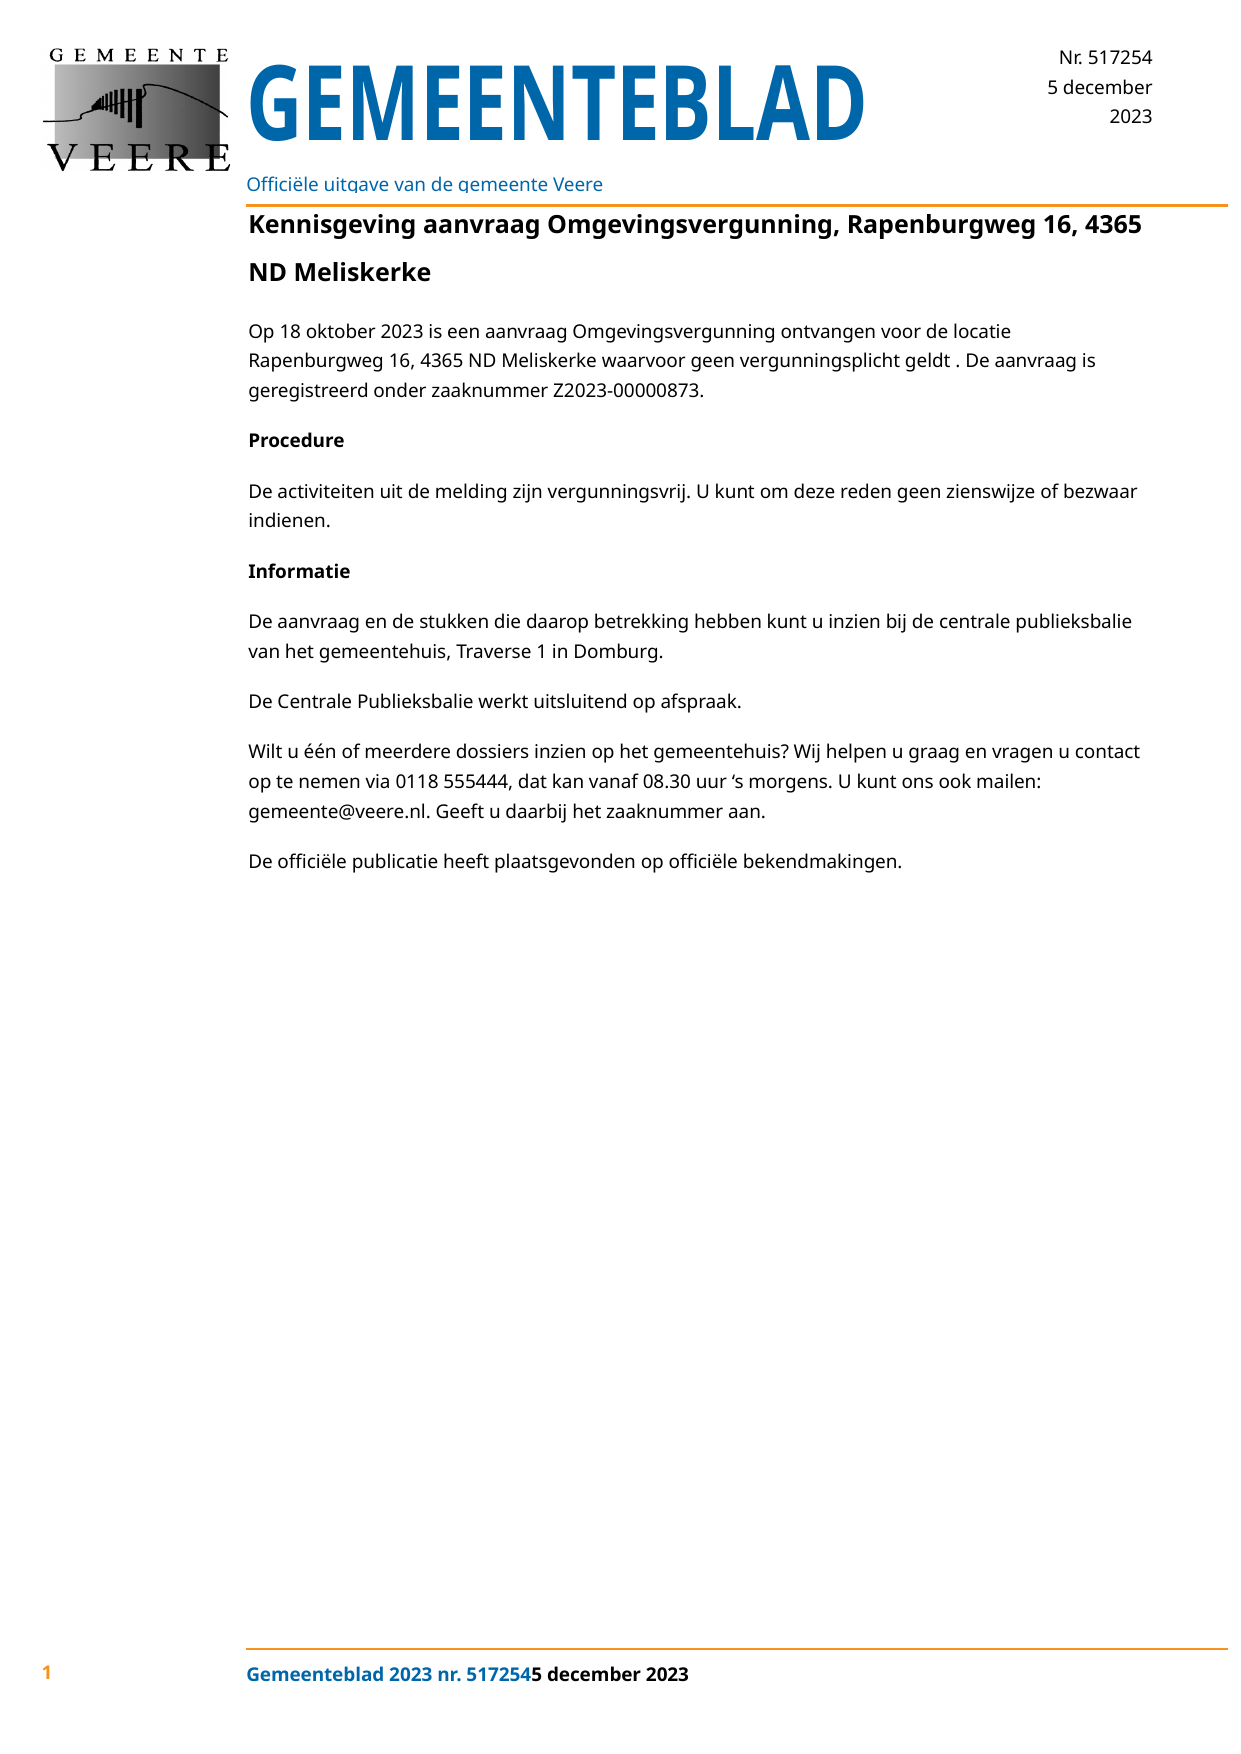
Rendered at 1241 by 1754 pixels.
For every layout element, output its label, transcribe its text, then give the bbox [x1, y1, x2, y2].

text Informatie [248, 558, 1152, 584]
text De Centrale Publieksbalie werkt uitsluitend op afspraak. [248, 688, 1152, 714]
picture [41, 47, 231, 172]
text De aanvraag en de stukken die daarop betrekking hebben kunt u inzien bij de centrale publieksbalie van het gemeentehuis, Traverse 1 in Domburg. [248, 608, 1152, 664]
text Wilt u één of meerdere dossiers inzien op het gemeentehuis? Wij helpen u graag en vragen u contact op te nemen via 0118 555444, dat kan vanaf 08.30 uur ‘s morgens. U kunt ons ook mailen: gemeente@veere.nl. Geeft u daarbij het zaaknummer aan. [248, 739, 1152, 824]
text Op 18 oktober 2023 is een aanvraag Omgevingsvergunning ontvangen voor de locatie Rapenburgweg 16, 4365 ND Meliskerke waarvoor geen vergunningsplicht geldt . De aanvraag is geregistreerd onder zaaknummer Z2023-00000873. [248, 318, 1152, 403]
text Procedure [248, 427, 1152, 453]
text De activiteiten uit de melding zijn vergunningsvrij. U kunt om deze reden geen zienswijze of bezwaar indienen. [248, 478, 1152, 533]
text De officiële publicatie heeft plaatsgevonden op officiële bekendmakingen. [248, 848, 1152, 874]
text Kennisgeving aanvraag Omgevingsvergunning, Rapenburgweg 16, 4365 ND Meliskerke [248, 207, 1152, 288]
